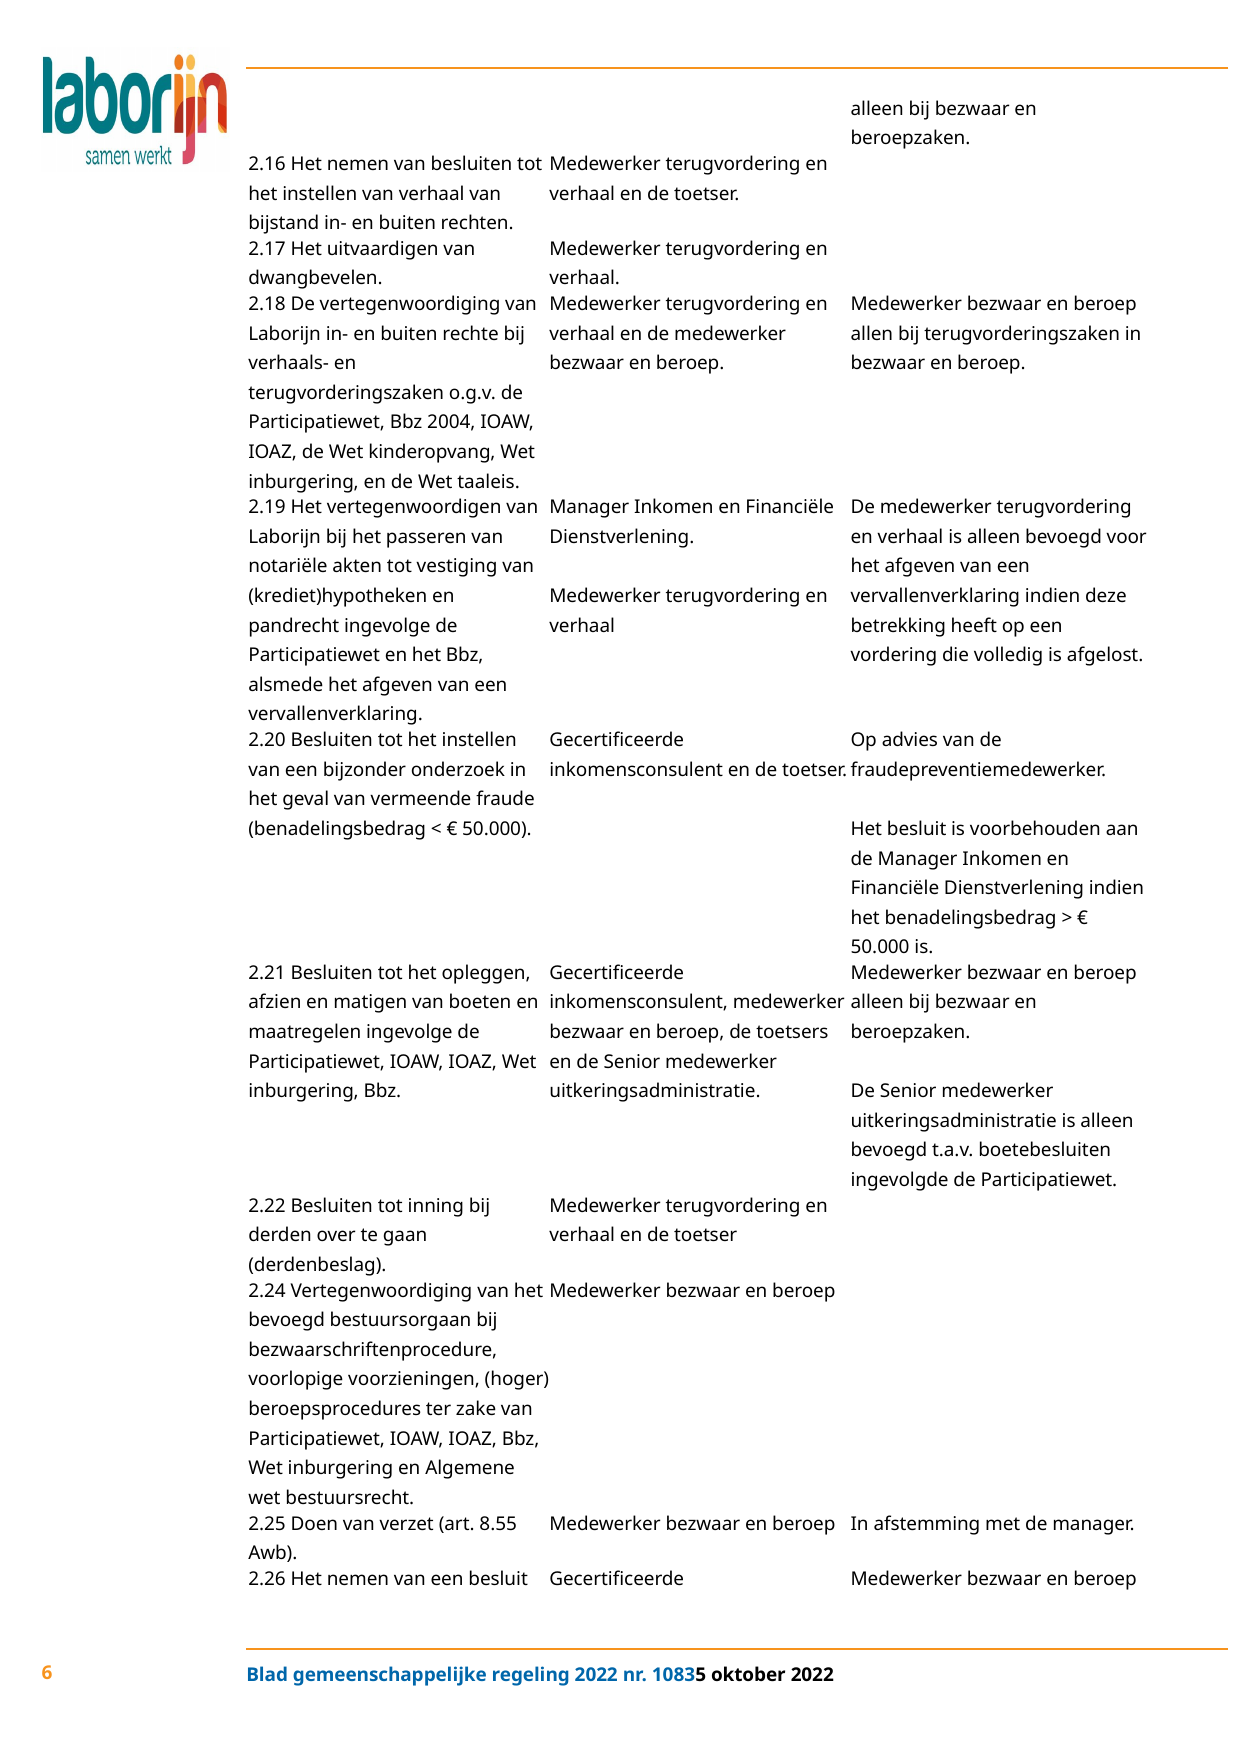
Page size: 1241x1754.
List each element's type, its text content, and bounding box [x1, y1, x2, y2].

table_cell 2.17 Het uitvaardigen van dwangbevelen. [248, 235, 549, 290]
table_cell Medewerker bezwaar en beroep [850, 1565, 1152, 1591]
table_cell Medewerker bezwaar en beroep [549, 1510, 850, 1565]
table_cell Manager Inkomen en Financiële Dienstverlening. Medewerker terugvordering en verhaal [549, 494, 850, 726]
table_cell Op advies van de fraudepreventiemedewerker. Het besluit is voorbehouden aan de Manager Inkomen en Financiële Dienstverlening indien het benadelingsbedrag > € 50.000 is. [850, 726, 1152, 959]
table_cell Gecertificeerde inkomensconsulent, medewerker bezwaar en beroep, de toetsers en de Senior medewerker uitkeringsadministratie. [549, 959, 850, 1192]
table_cell [850, 1277, 1152, 1510]
table_cell 2.24 Vertegenwoordiging van het bevoegd bestuursorgaan bij bezwaarschriftenprocedure, voorlopige voorzieningen, (hoger) beroepsprocedures ter zake van Participatiewet, IOAW, IOAZ, Bbz, Wet inburgering en Algemene wet bestuursrecht. [248, 1277, 549, 1510]
table_cell alleen bij bezwaar en beroepzaken. [850, 95, 1152, 150]
table_cell 2.20 Besluiten tot het instellen van een bijzonder onderzoek in het geval van vermeende fraude (benadelingsbedrag < € 50.000). [248, 726, 549, 959]
table_cell In afstemming met de manager. [850, 1510, 1152, 1565]
table_cell 2.19 Het vertegenwoordigen van Laborijn bij het passeren van notariële akten tot vestiging van (krediet)hypotheken en pandrecht ingevolge de Participatiewet en het Bbz, alsmede het afgeven van een vervallenverklaring. [248, 494, 549, 726]
table_cell Medewerker terugvordering en verhaal en de toetser [549, 1192, 850, 1277]
table_cell [850, 1192, 1152, 1277]
table_cell Medewerker bezwaar en beroep allen bij terugvorderingszaken in bezwaar en beroep. [850, 290, 1152, 493]
table_cell 2.22 Besluiten tot inning bij derden over te gaan (derdenbeslag). [248, 1192, 549, 1277]
table_cell [850, 235, 1152, 290]
table_cell Medewerker terugvordering en verhaal en de toetser. [549, 150, 850, 235]
table_cell Medewerker terugvordering en verhaal. [549, 235, 850, 290]
table_cell Medewerker terugvordering en verhaal en de medewerker bezwaar en beroep. [549, 290, 850, 493]
table_cell [549, 95, 850, 150]
table_cell 2.18 De vertegenwoordiging van Laborijn in- en buiten rechte bij verhaals- en terugvorderingszaken o.g.v. de Participatiewet, Bbz 2004, IOAW, IOAZ, de Wet kinderopvang, Wet inburgering, en de Wet taaleis. [248, 290, 549, 493]
table_cell Medewerker bezwaar en beroep alleen bij bezwaar en beroepzaken. De Senior medewerker uitkeringsadministratie is alleen bevoegd t.a.v. boetebesluiten ingevolgde de Participatiewet. [850, 959, 1152, 1192]
table_cell 2.25 Doen van verzet (art. 8.55 Awb). [248, 1510, 549, 1565]
table_cell 2.26 Het nemen van een besluit [248, 1565, 549, 1591]
table_cell De medewerker terugvordering en verhaal is alleen bevoegd voor het afgeven van een vervallenverklaring indien deze betrekking heeft op een vordering die volledig is afgelost. [850, 494, 1152, 726]
table_cell 2.21 Besluiten tot het opleggen, afzien en matigen van boeten en maatregelen ingevolge de Participatiewet, IOAW, IOAZ, Wet inburgering, Bbz. [248, 959, 549, 1192]
table_cell Gecertificeerde inkomensconsulent en de toetser. [549, 726, 850, 959]
table_cell [248, 95, 549, 150]
table_cell Medewerker bezwaar en beroep [549, 1277, 850, 1510]
picture [41, 47, 231, 172]
table_cell 2.16 Het nemen van besluiten tot het instellen van verhaal van bijstand in- en buiten rechten. [248, 150, 549, 235]
table_cell [850, 150, 1152, 235]
table_cell Gecertificeerde [549, 1565, 850, 1591]
